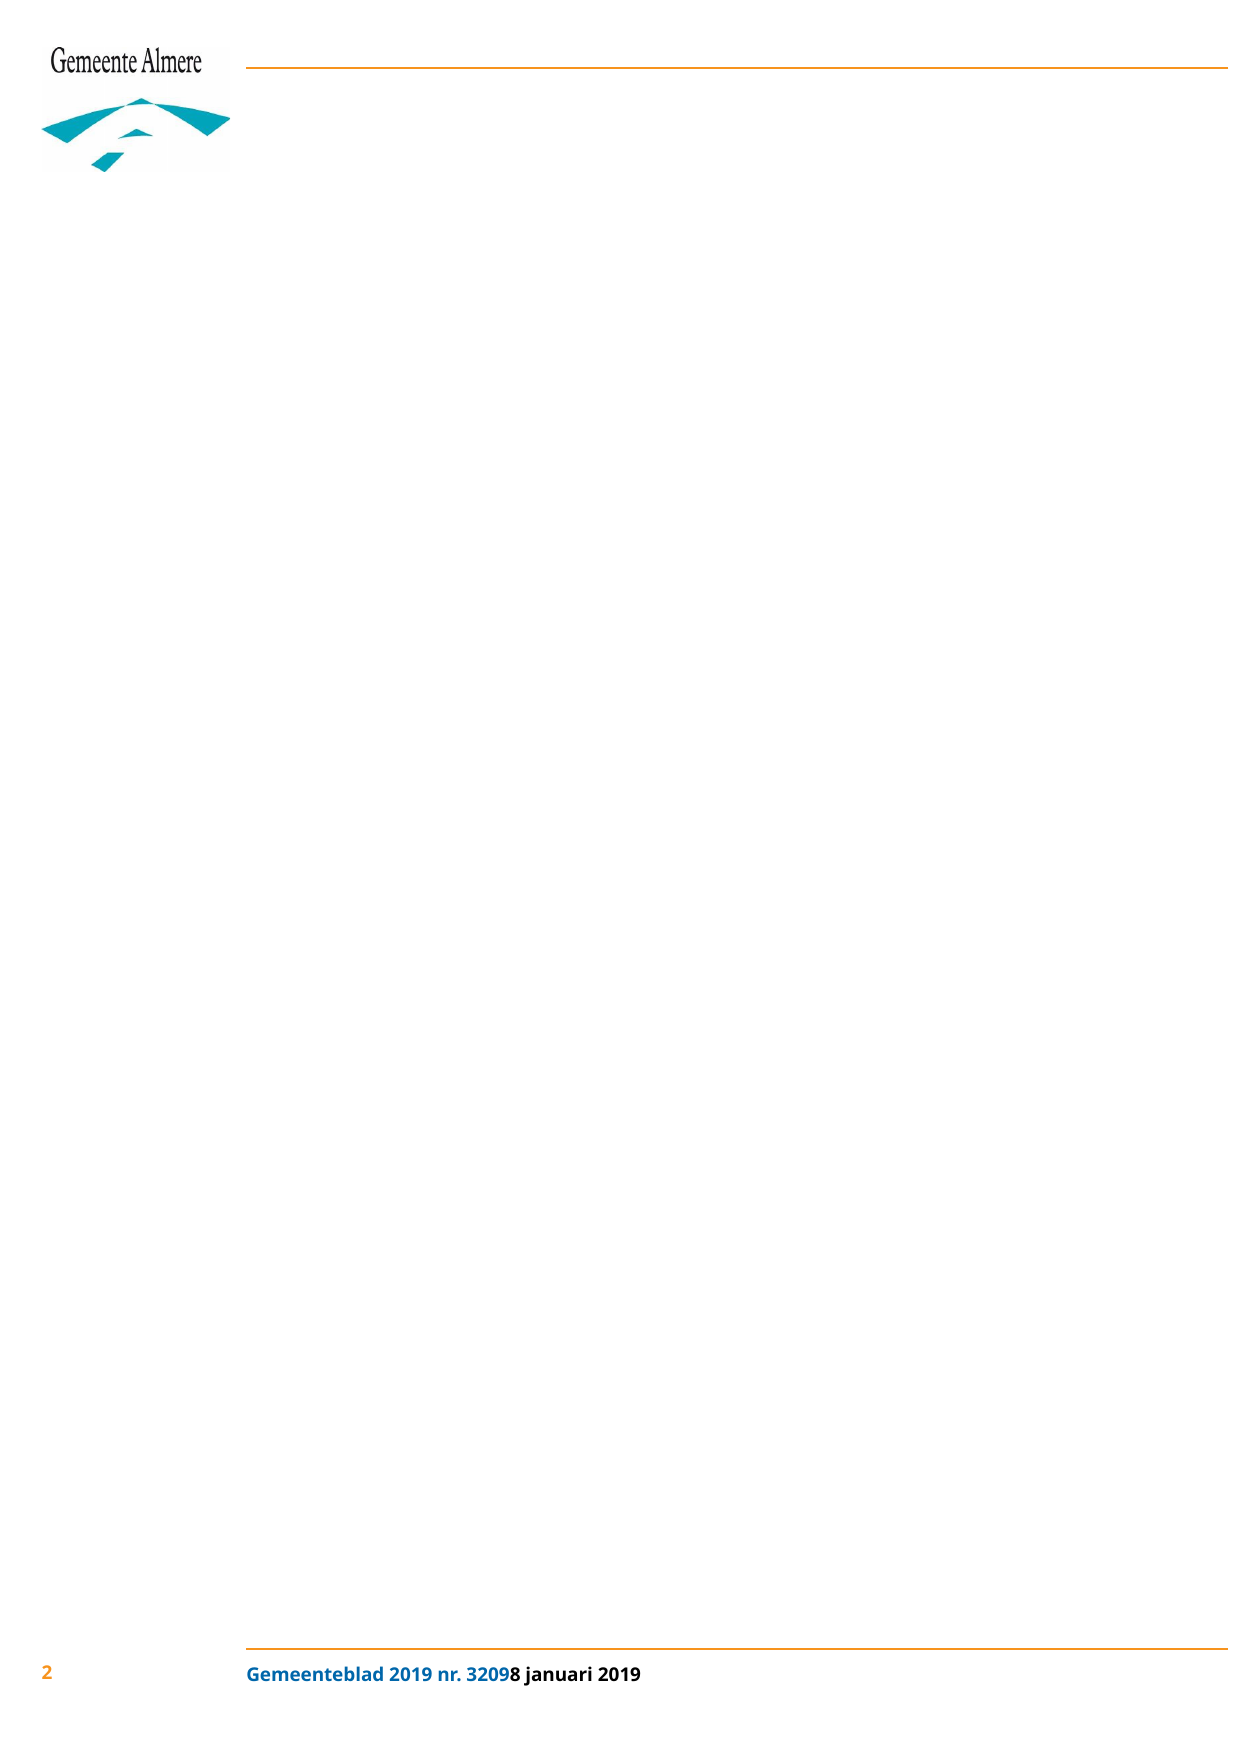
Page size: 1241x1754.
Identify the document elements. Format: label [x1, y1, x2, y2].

picture [41, 47, 231, 172]
